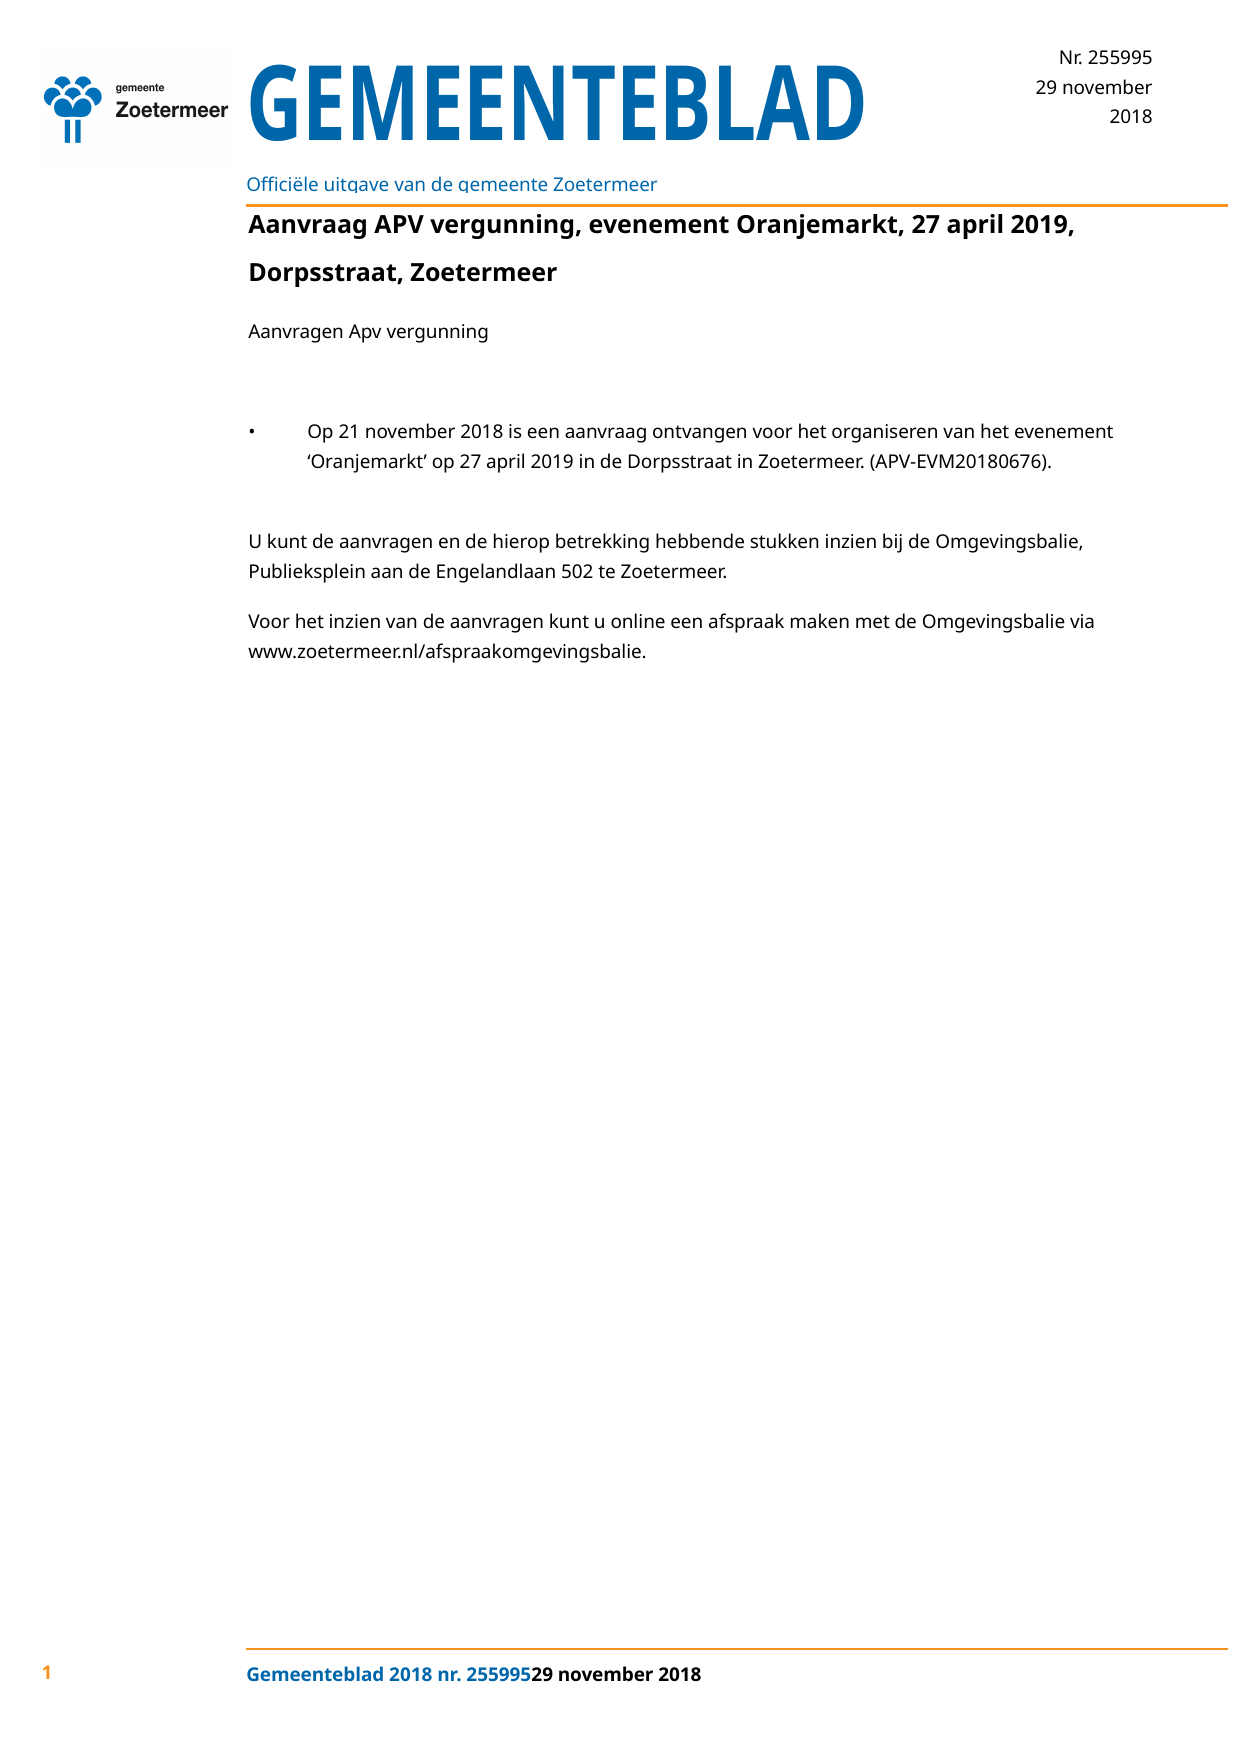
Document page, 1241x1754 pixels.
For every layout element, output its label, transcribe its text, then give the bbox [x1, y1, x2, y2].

text U kunt de aanvragen en de hierop betrekking hebbende stukken inzien bij de Omgevingsbalie, Publieksplein aan de Engelandlaan 502 te Zoetermeer. [248, 528, 1152, 584]
text Aanvraag APV vergunning, evenement Oranjemarkt, 27 april 2019, Dorpsstraat, Zoetermeer [248, 207, 1152, 288]
picture [41, 47, 231, 172]
list Op 21 november 2018 is een aanvraag ontvangen voor het organiseren van het evenement ‘Oranjemarkt’ op 27 april 2019 in de Dorpsstraat in Zoetermeer. (APV-EVM20180676). [248, 419, 1152, 474]
text Aanvragen Apv vergunning [248, 318, 1152, 344]
text Voor het inzien van de aanvragen kunt u online een afspraak maken met de Omgevingsbalie via www.zoetermeer.nl/afspraakomgevingsbalie. [248, 608, 1152, 664]
